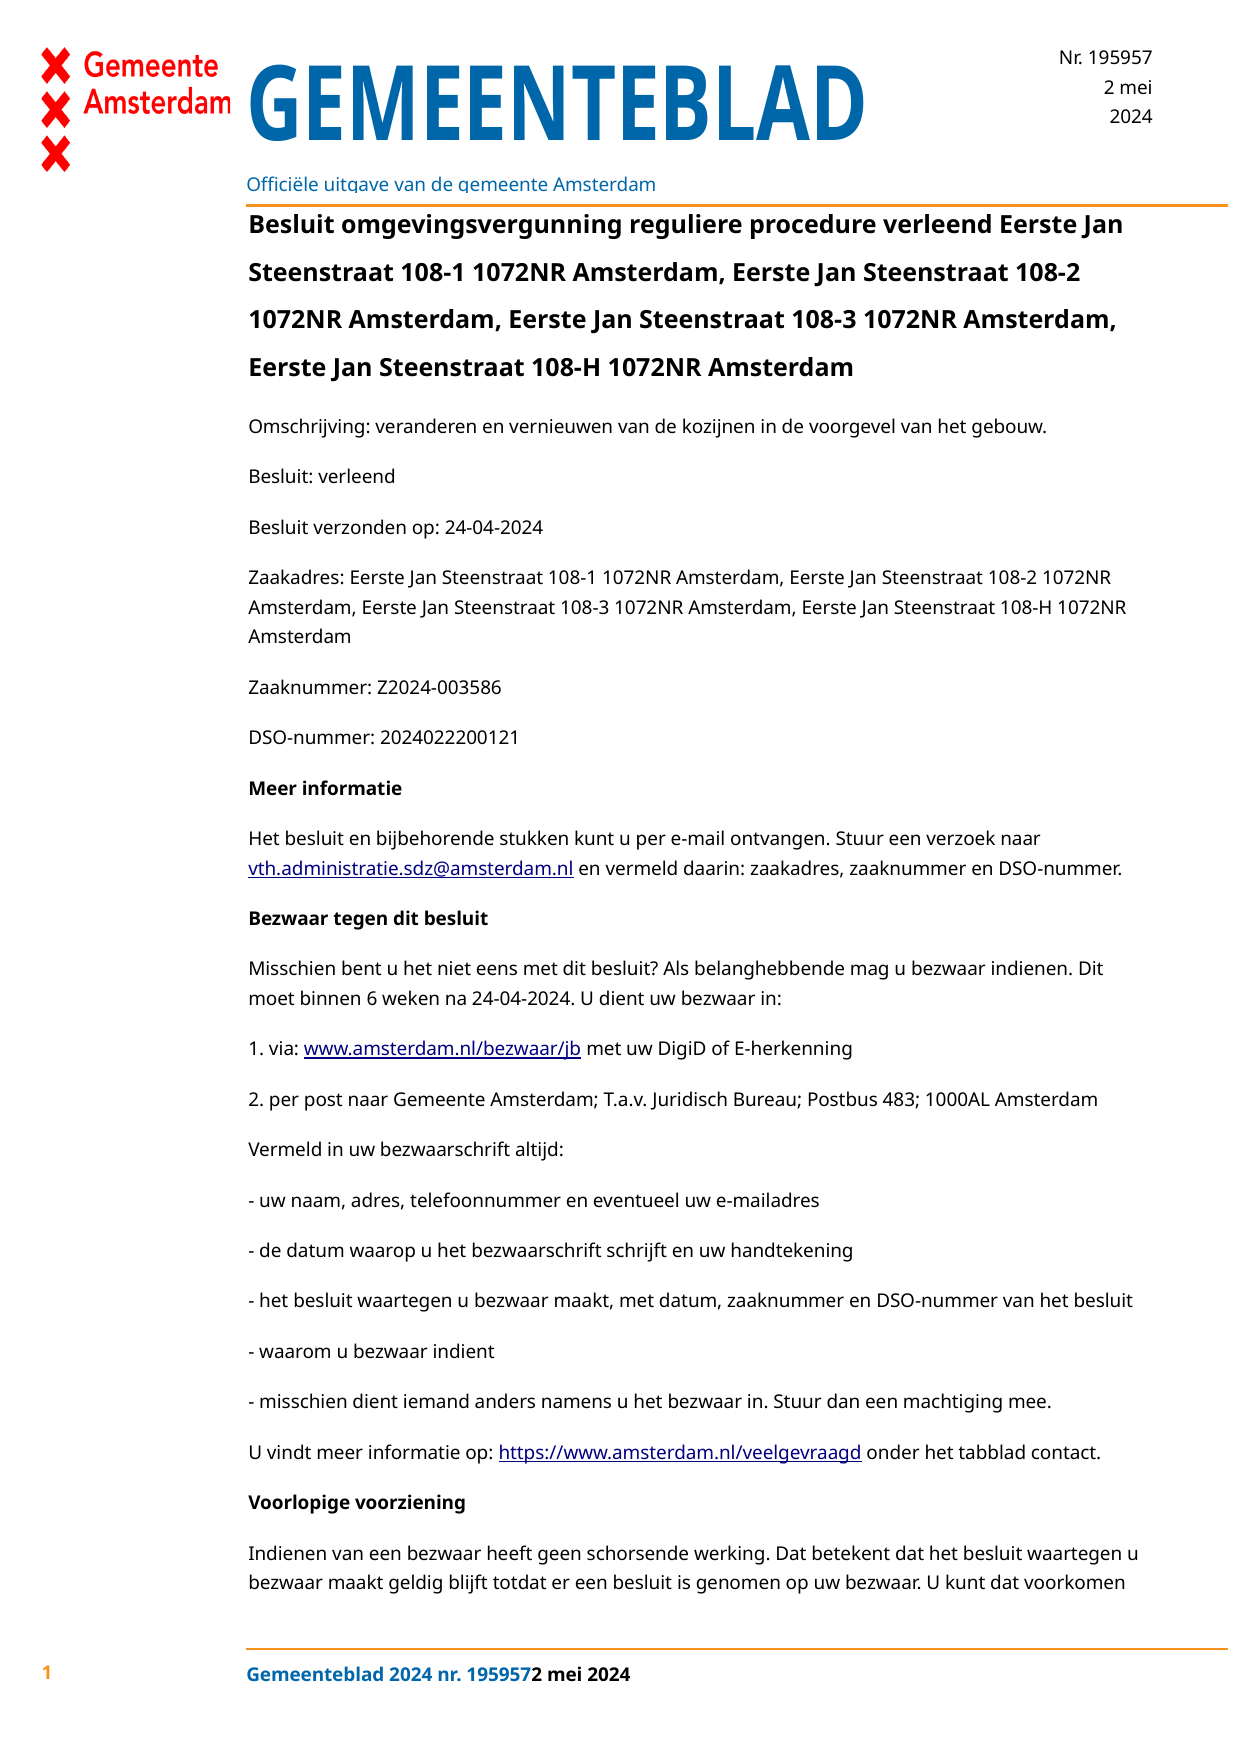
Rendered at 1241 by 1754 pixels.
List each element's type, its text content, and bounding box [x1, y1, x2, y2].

text DSO-nummer: 2024022200121 [248, 724, 1152, 750]
text Besluit verzonden op: 24-04-2024 [248, 514, 1152, 540]
text 2. per post naar Gemeente Amsterdam; T.a.v. Juridisch Bureau; Postbus 483; 1000AL Amsterdam [248, 1086, 1152, 1112]
text Besluit omgevingsvergunning reguliere procedure verleend Eerste Jan Steenstraat 108-1 1072NR Amsterdam, Eerste Jan Steenstraat 108-2 1072NR Amsterdam, Eerste Jan Steenstraat 108-3 1072NR Amsterdam, Eerste Jan Steenstraat 108-H 1072NR Amsterdam [248, 207, 1152, 384]
text Besluit: verleend [248, 463, 1152, 489]
picture [41, 47, 231, 172]
text Zaaknummer: Z2024-003586 [248, 674, 1152, 700]
text Misschien bent u het niet eens met dit besluit? Als belanghebbende mag u bezwaar indienen. Dit moet binnen 6 weken na 24-04-2024. U dient uw bezwaar in: [248, 956, 1152, 1011]
text - het besluit waartegen u bezwaar maakt, met datum, zaaknummer en DSO-nummer van het besluit [248, 1288, 1152, 1313]
text Meer informatie [248, 775, 1152, 801]
text Vermeld in uw bezwaarschrift altijd: [248, 1136, 1152, 1162]
text U vindt meer informatie op: https://www.amsterdam.nl/veelgevraagd onder het tabblad contact. [248, 1439, 1152, 1465]
text Voorlopige voorziening [248, 1489, 1152, 1515]
text Zaakadres: Eerste Jan Steenstraat 108-1 1072NR Amsterdam, Eerste Jan Steenstraat 108-2 1072NR Amsterdam, Eerste Jan Steenstraat 108-3 1072NR Amsterdam, Eerste Jan Steenstraat 108-H 1072NR Amsterdam [248, 564, 1152, 649]
text Het besluit en bijbehorende stukken kunt u per e-mail ontvangen. Stuur een verzoek naar vth.administratie.sdz@amsterdam.nl en vermeld daarin: zaakadres, zaaknummer en DSO-nummer. [248, 825, 1152, 881]
text - waarom u bezwaar indient [248, 1338, 1152, 1364]
text Bezwaar tegen dit besluit [248, 905, 1152, 931]
text - uw naam, adres, telefoonnummer en eventueel uw e-mailadres [248, 1187, 1152, 1213]
text - misschien dient iemand anders namens u het bezwaar in. Stuur dan een machtiging mee. [248, 1388, 1152, 1414]
text Omschrijving: veranderen en vernieuwen van de kozijnen in de voorgevel van het gebouw. [248, 413, 1152, 439]
text - de datum waarop u het bezwaarschrift schrijft en uw handtekening [248, 1237, 1152, 1263]
text 1. via: www.amsterdam.nl/bezwaar/jb met uw DigiD of E-herkenning [248, 1036, 1152, 1061]
text Indienen van een bezwaar heeft geen schorsende werking. Dat betekent dat het besluit waartegen u bezwaar maakt geldig blijft totdat er een besluit is genomen op uw bezwaar. U kunt dat voorkomen [248, 1540, 1152, 1595]
